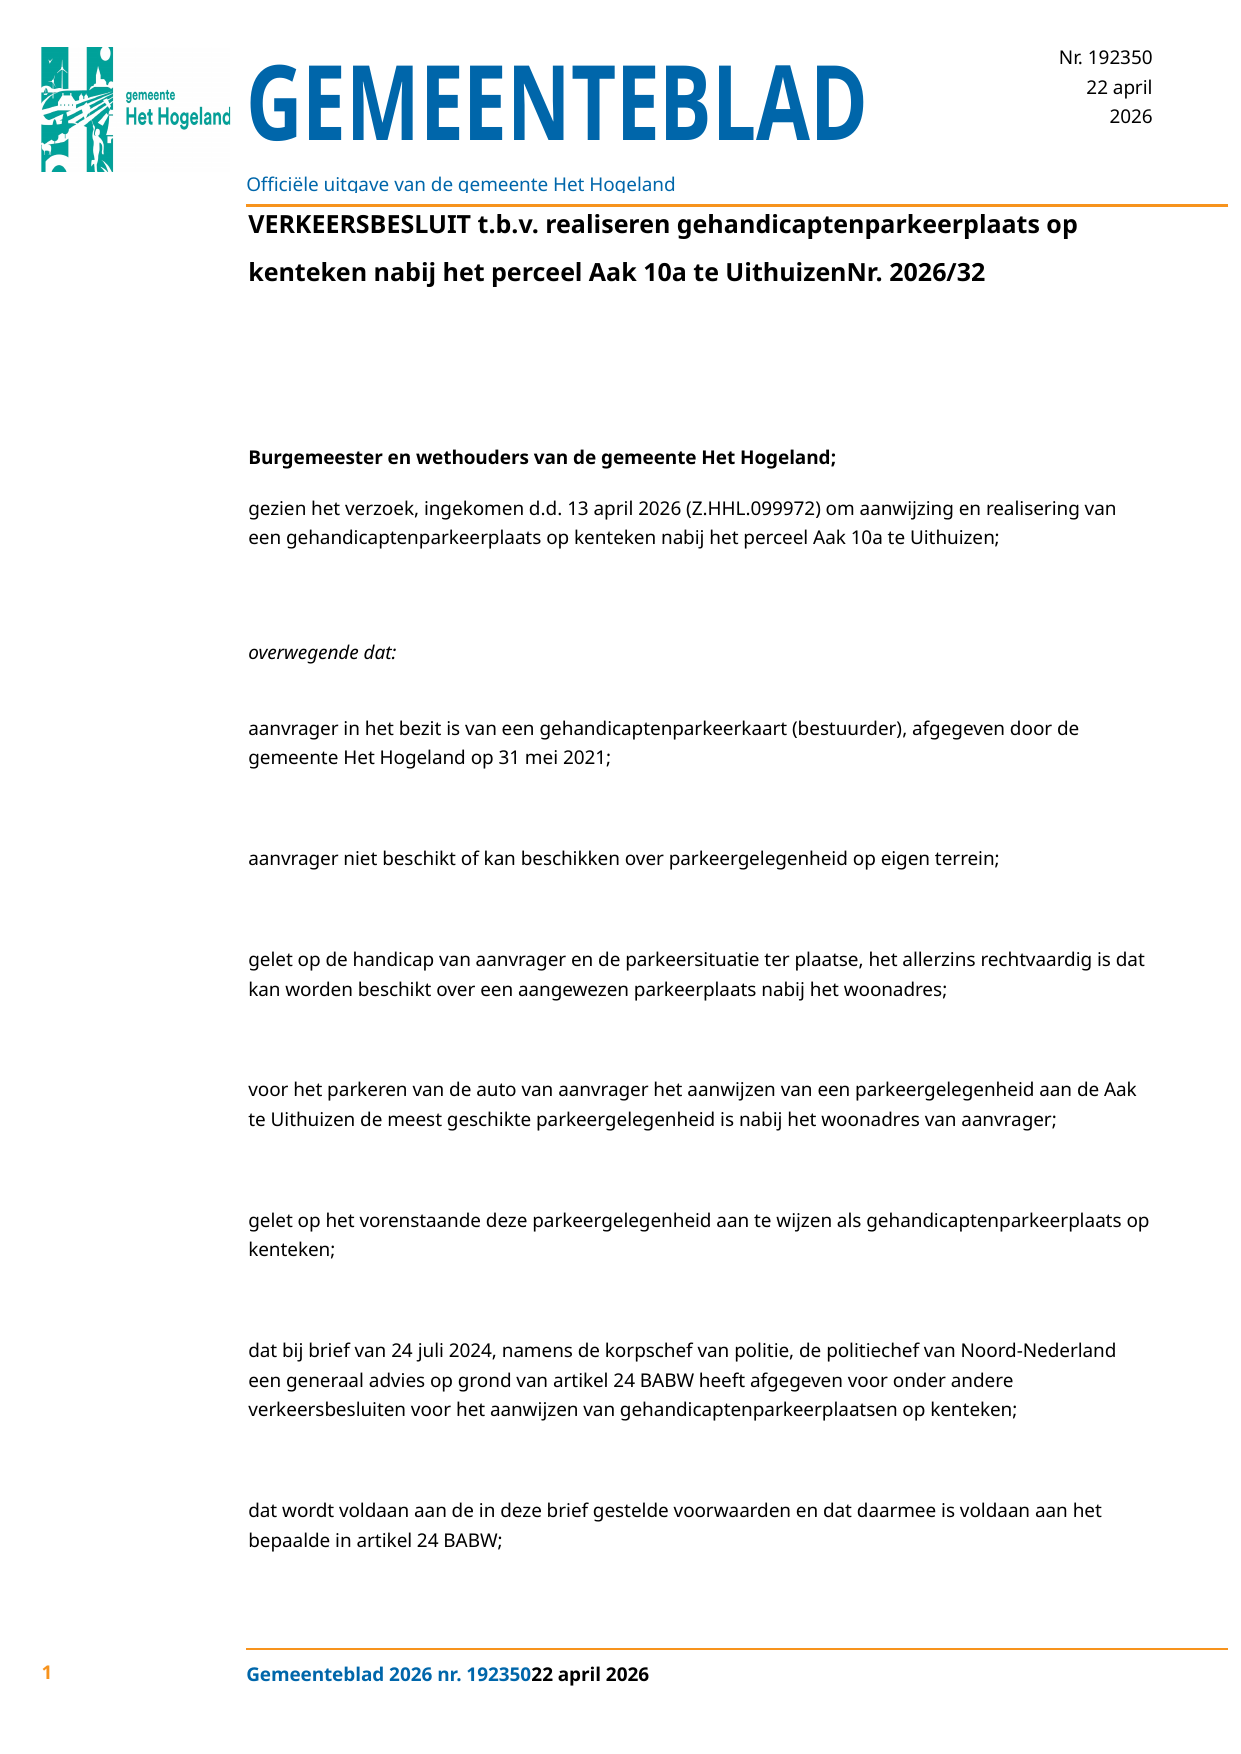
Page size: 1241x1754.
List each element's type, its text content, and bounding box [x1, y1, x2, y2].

text dat bij brief van 24 juli 2024, namens de korpschef van politie, de politiechef van Noord-Nederland een generaal advies op grond van artikel 24 BABW heeft afgegeven voor onder andere verkeersbesluiten voor het aanwijzen van gehandicaptenparkeerplaatsen op kenteken; [248, 1337, 1152, 1422]
text gelet op de handicap van aanvrager en de parkeersituatie ter plaatse, het allerzins rechtvaardig is dat kan worden beschikt over een aangewezen parkeerplaats nabij het woonadres; [248, 946, 1152, 1002]
text gelet op het vorenstaande deze parkeergelegenheid aan te wijzen als gehandicaptenparkeerplaats op kenteken; [248, 1207, 1152, 1262]
text gezien het verzoek, ingekomen d.d. 13 april 2026 (Z.HHL.099972) om aanwijzing en realisering van een gehandicaptenparkeerplaats op kenteken nabij het perceel Aak 10a te Uithuizen; [248, 495, 1152, 550]
text aanvrager in het bezit is van een gehandicaptenparkeerkaart (bestuurder), afgegeven door de gemeente Het Hogeland op 31 mei 2021; [248, 715, 1152, 770]
picture [41, 47, 231, 172]
text aanvrager niet beschikt of kan beschikken over parkeergelegenheid op eigen terrein; [248, 845, 1152, 871]
text dat wordt voldaan aan de in deze brief gestelde voorwaarden en dat daarmee is voldaan aan het bepaalde in artikel 24 BABW; [248, 1497, 1152, 1553]
text Burgemeester en wethouders van de gemeente Het Hogeland; [248, 444, 1152, 470]
text VERKEERSBESLUIT t.b.v. realiseren gehandicaptenparkeerplaats op kenteken nabij het perceel Aak 10a te UithuizenNr. 2026/32 [248, 207, 1152, 288]
text voor het parkeren van de auto van aanvrager het aanwijzen van een parkeergelegenheid aan de Aak te Uithuizen de meest geschikte parkeergelegenheid is nabij het woonadres van aanvrager; [248, 1077, 1152, 1132]
text overwegende dat: [248, 639, 1152, 664]
